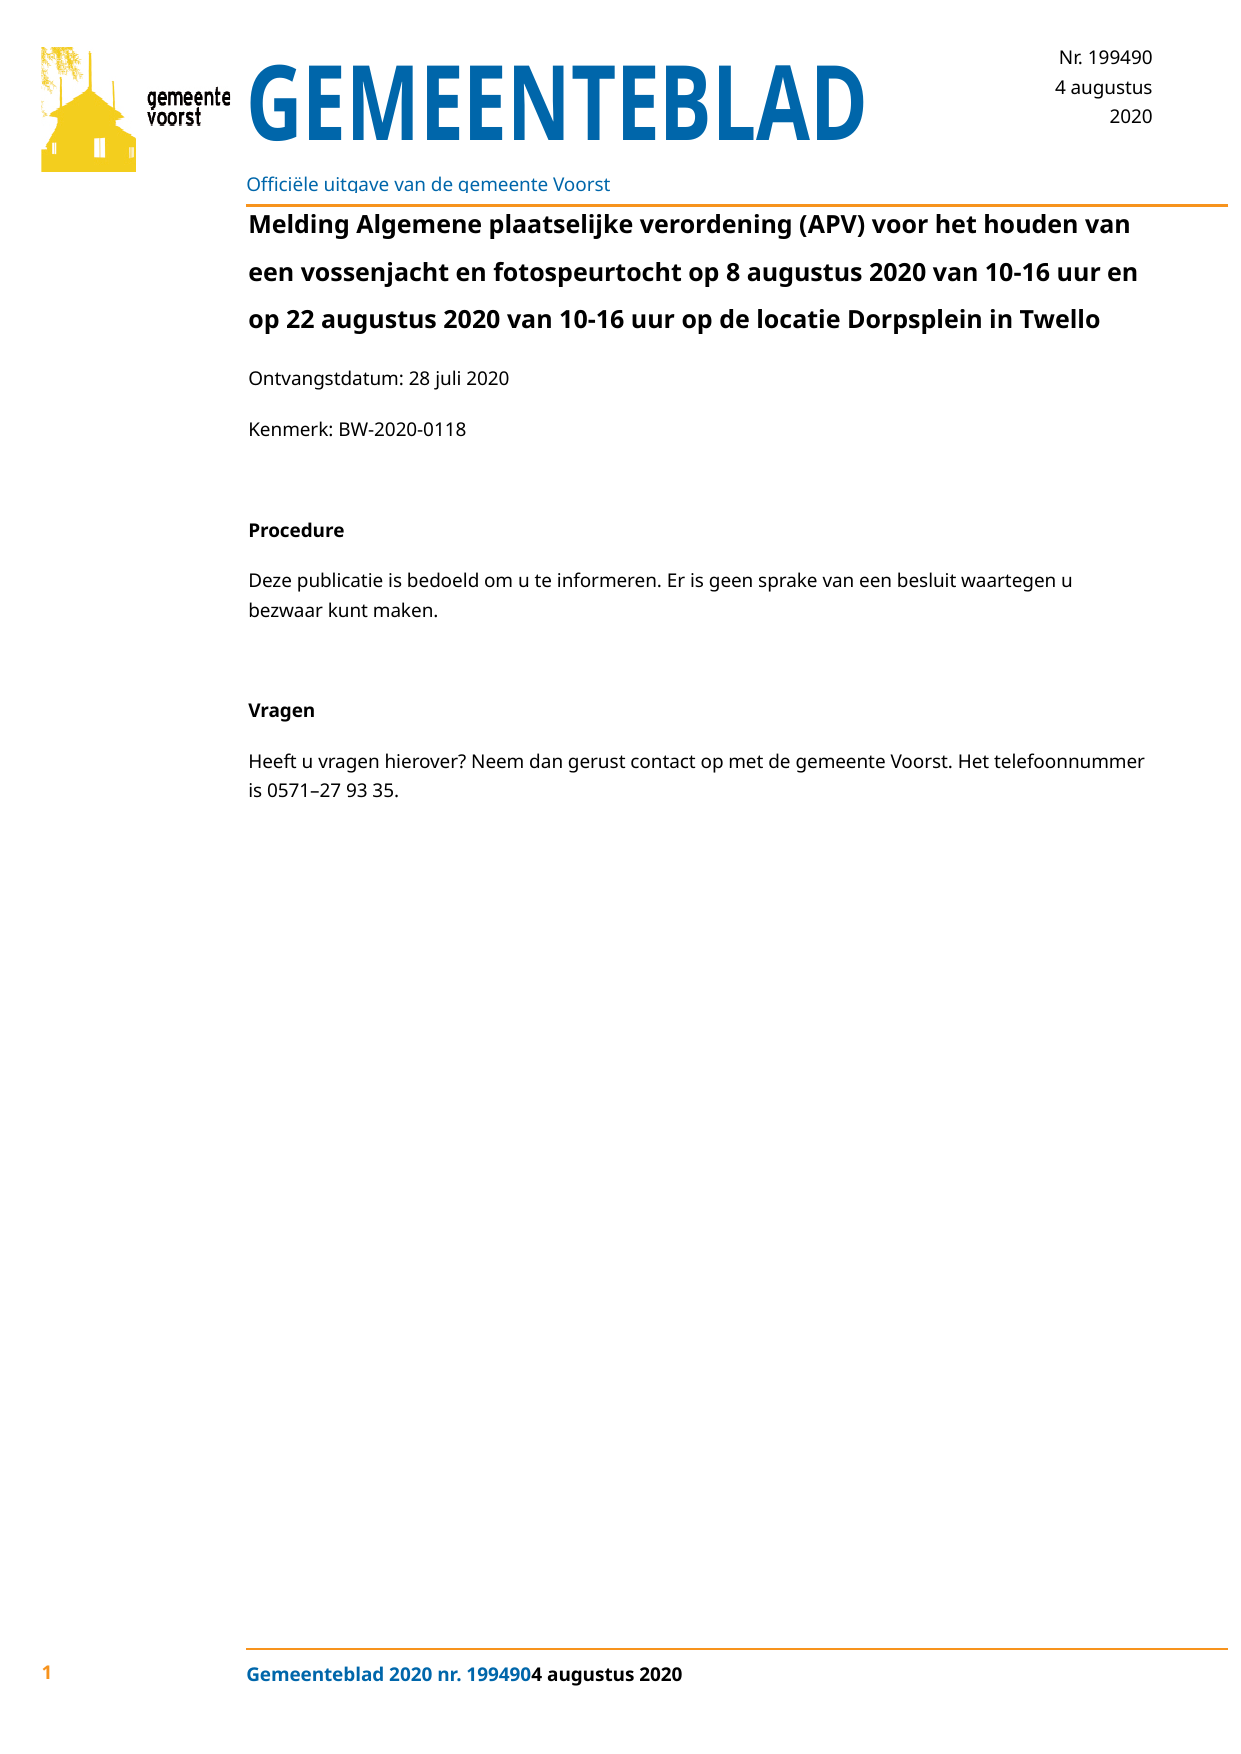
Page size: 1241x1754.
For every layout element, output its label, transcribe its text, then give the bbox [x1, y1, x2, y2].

text Procedure [248, 517, 1152, 542]
text Vragen [248, 698, 1152, 723]
text Ontvangstdatum: 28 juli 2020 [248, 366, 1152, 391]
text Deze publicatie is bedoeld om u te informeren. Er is geen sprake van een besluit waartegen u bezwaar kunt maken. [248, 567, 1152, 622]
picture [41, 47, 231, 172]
text Kenmerk: BW-2020-0118 [248, 416, 1152, 442]
text Melding Algemene plaatselijke verordening (APV) voor het houden van een vossenjacht en fotospeurtocht op 8 augustus 2020 van 10-16 uur en op 22 augustus 2020 van 10-16 uur op de locatie Dorpsplein in Twello [248, 207, 1152, 336]
text Heeft u vragen hierover? Neem dan gerust contact op met de gemeente Voorst. Het telefoonnummer is 0571–27 93 35. [248, 748, 1152, 803]
